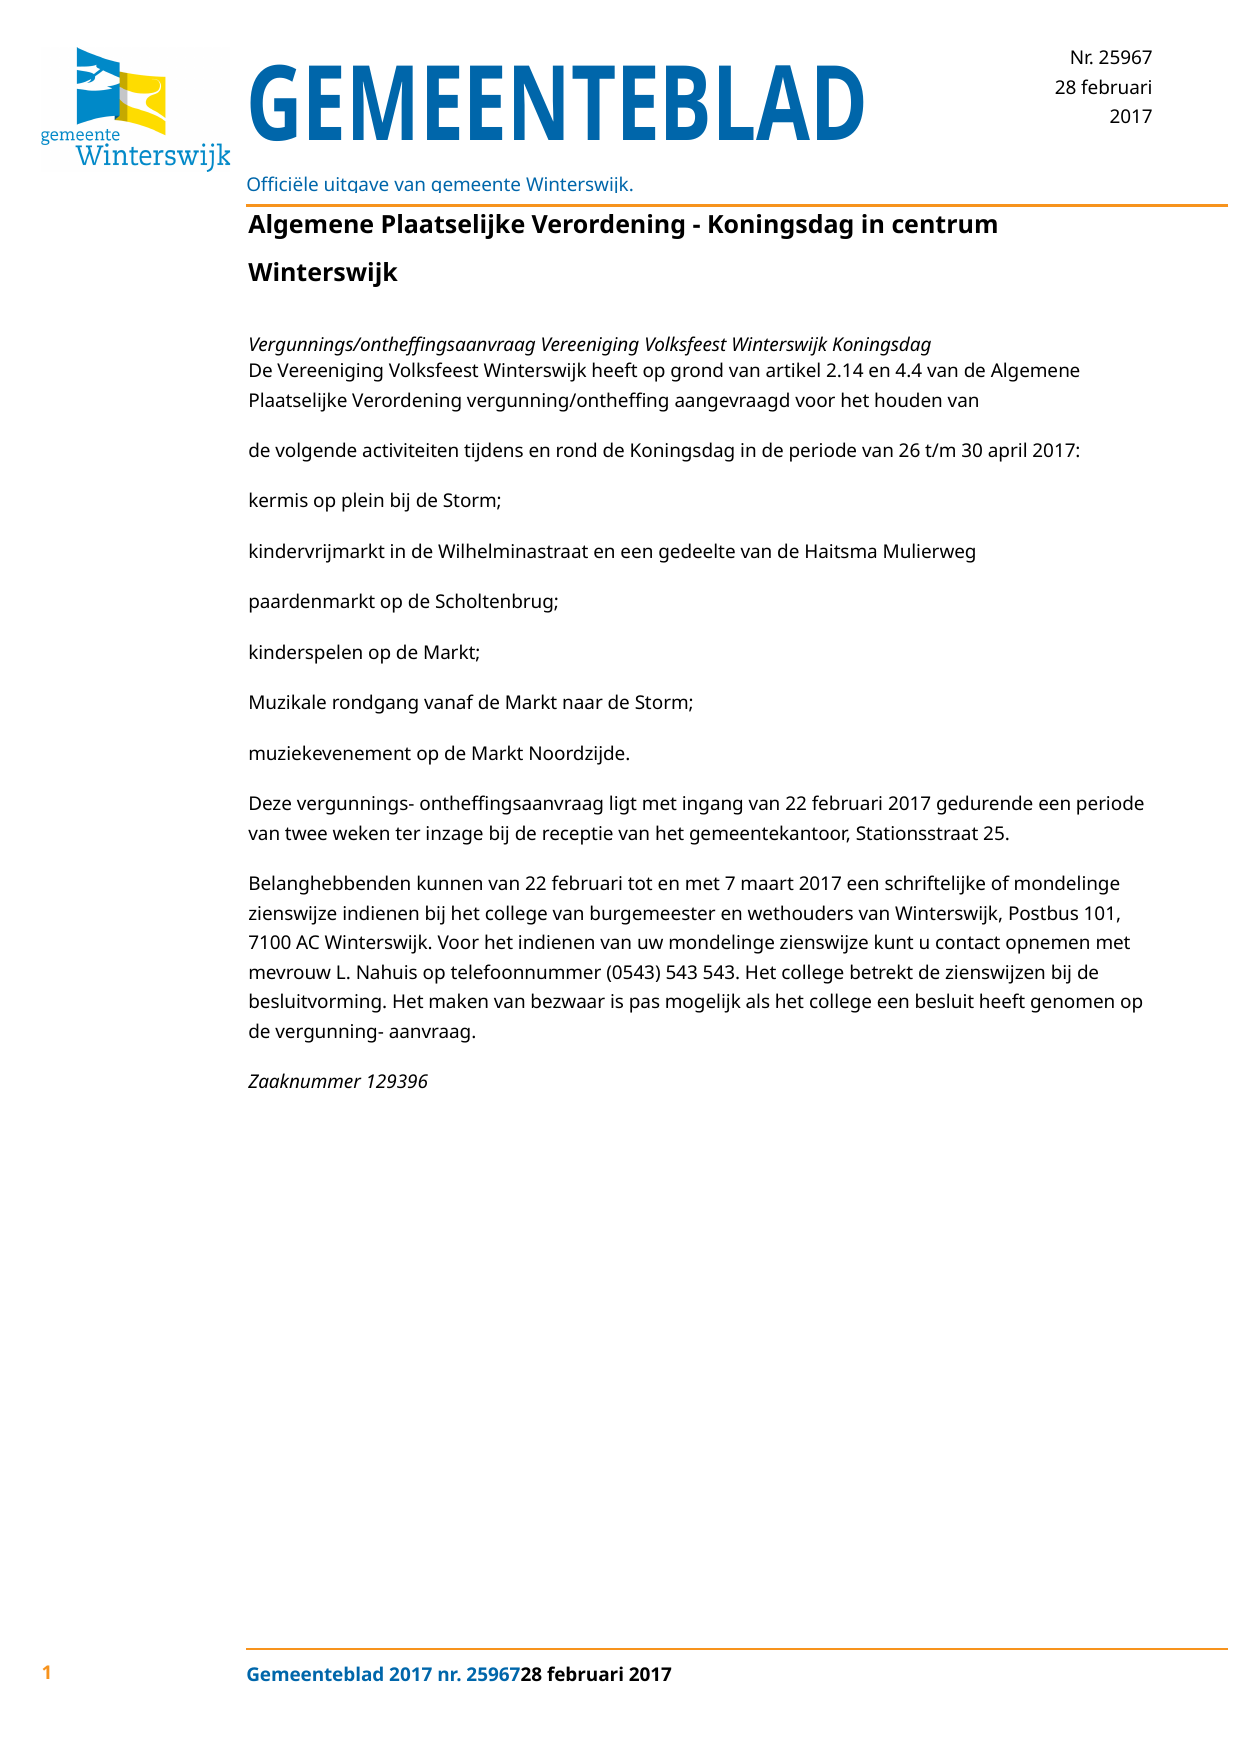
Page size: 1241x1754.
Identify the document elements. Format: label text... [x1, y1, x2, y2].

text Belanghebbenden kunnen van 22 februari tot en met 7 maart 2017 een schriftelijke of mondelinge zienswijze indienen bij het college van burgemeester en wethouders van Winterswijk, Postbus 101, 7100 AC Winterswijk. Voor het indienen van uw mondelinge zienswijze kunt u contact opnemen met mevrouw L. Nahuis op telefoonnummer (0543) 543 543. Het college betrekt de zienswijzen bij de besluitvorming. Het maken van bezwaar is pas mogelijk als het college een besluit heeft genomen op de vergunning- aanvraag. [248, 870, 1152, 1044]
text kinderspelen op de Markt; [248, 639, 1152, 664]
text kermis op plein bij de Storm; [248, 488, 1152, 513]
picture [225, 153, 231, 162]
text Muzikale rondgang vanaf de Markt naar de Storm; [248, 689, 1152, 715]
text Zaaknummer 129396 [248, 1068, 1152, 1094]
text Deze vergunnings- ontheffingsaanvraag ligt met ingang van 22 februari 2017 gedurende een periode van twee weken ter inzage bij de receptie van het gemeentekantoor, Stationsstraat 25. [248, 790, 1152, 845]
text de volgende activiteiten tijdens en rond de Koningsdag in de periode van 26 t/m 30 april 2017: [248, 437, 1152, 463]
text Algemene Plaatselijke Verordening - Koningsdag in centrum Winterswijk [248, 207, 1152, 288]
text kindervrijmarkt in de Wilhelminastraat en een gedeelte van de Haitsma Mulierweg [248, 538, 1152, 564]
text paardenmarkt op de Scholtenbrug; [248, 588, 1152, 614]
text muziekevenement op de Markt Noordzijde. [248, 740, 1152, 765]
picture [41, 47, 231, 172]
text De Vereeniging Volksfeest Winterswijk heeft op grond van artikel 2.14 en 4.4 van de Algemene Plaatselijke Verordening vergunning/ontheffing aangevraagd voor het houden van [248, 357, 1152, 412]
text Vergunnings/ontheffingsaanvraag Vereeniging Volksfeest Winterswijk Koningsdag [248, 331, 1152, 357]
